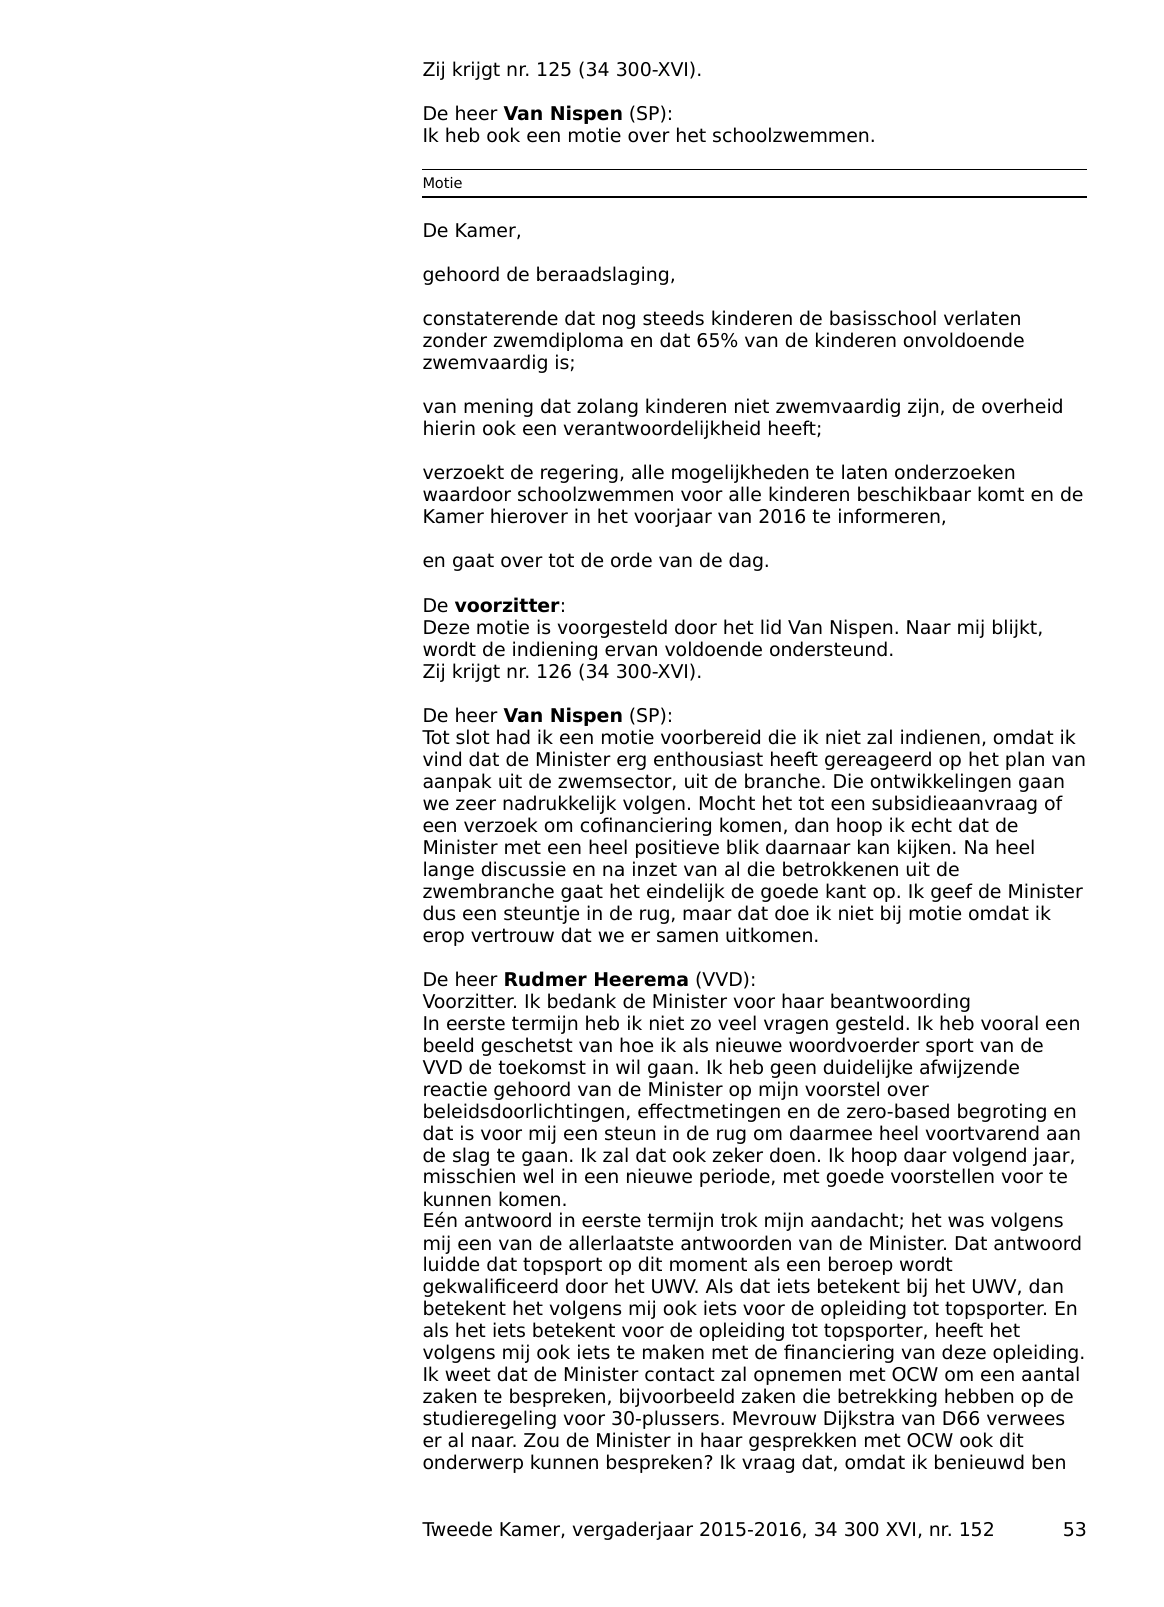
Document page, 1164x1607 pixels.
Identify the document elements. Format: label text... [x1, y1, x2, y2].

text De heer Van Nispen (SP): [422, 103, 1087, 125]
text De Kamer, [422, 220, 1087, 242]
text Deze motie is voorgesteld door het lid Van Nispen. Naar mij blijkt, wordt de indiening ervan voldoende ondersteund. [422, 617, 1087, 661]
text De heer Van Nispen (SP): [422, 705, 1087, 727]
text De voorzitter: [422, 594, 1087, 617]
text constaterende dat nog steeds kinderen de basisschool verlaten zonder zwemdiploma en dat 65% van de kinderen onvoldoende zwemvaardig is; [422, 308, 1087, 374]
text van mening dat zolang kinderen niet zwemvaardig zijn, de overheid hierin ook een verantwoordelijkheid heeft; [422, 396, 1087, 440]
text Zij krijgt nr. 125 (34 300-XVI). [422, 59, 1087, 81]
text gehoord de beraadslaging, [422, 264, 1087, 286]
text Eén antwoord in eerste termijn trok mijn aandacht; het was volgens mij een van de allerlaatste antwoorden van de Minister. Dat antwoord luidde dat topsport op dit moment als een beroep wordt gekwalificeerd door het UWV. Als dat iets betekent bij het UWV, dan betekent het volgens mij ook iets voor de opleiding tot topsporter. En als het iets betekent voor de opleiding tot topsporter, heeft het volgens mij ook iets te maken met de financiering van deze opleiding. Ik weet dat de Minister contact zal opnemen met OCW om een aantal zaken te bespreken, bijvoorbeeld zaken die betrekking hebben op de studieregeling voor 30-plussers. Mevrouw Dijkstra van D66 verwees er al naar. Zou de Minister in haar gesprekken met OCW ook dit onderwerp kunnen bespreken? Ik vraag dat, omdat ik benieuwd ben [422, 1210, 1087, 1474]
text Ik heb ook een motie over het schoolzwemmen. [422, 125, 1087, 147]
table_header Motie [422, 170, 1087, 196]
text In eerste termijn heb ik niet zo veel vragen gesteld. Ik heb vooral een beeld geschetst van hoe ik als nieuwe woordvoerder sport van de VVD de toekomst in wil gaan. Ik heb geen duidelijke afwijzende reactie gehoord van de Minister op mijn voorstel over beleidsdoorlichtingen, effectmetingen en de zero-based begroting en dat is voor mij een steun in de rug om daarmee heel voortvarend aan de slag te gaan. Ik zal dat ook zeker doen. Ik hoop daar volgend jaar, misschien wel in een nieuwe periode, met goede voorstellen voor te kunnen komen. [422, 1013, 1087, 1210]
text Zij krijgt nr. 126 (34 300-XVI). [422, 661, 1087, 682]
text Tot slot had ik een motie voorbereid die ik niet zal indienen, omdat ik vind dat de Minister erg enthousiast heeft gereageerd op het plan van aanpak uit de zwemsector, uit de branche. Die ontwikkelingen gaan we zeer nadrukkelijk volgen. Mocht het tot een subsidieaanvraag of een verzoek om cofinanciering komen, dan hoop ik echt dat de Minister met een heel positieve blik daarnaar kan kijken. Na heel lange discussie en na inzet van al die betrokkenen uit de zwembranche gaat het eindelijk de goede kant op. Ik geef de Minister dus een steuntje in de rug, maar dat doe ik niet bij motie omdat ik erop vertrouw dat we er samen uitkomen. [422, 727, 1087, 946]
text De heer Rudmer Heerema (VVD): [422, 969, 1087, 991]
text Voorzitter. Ik bedank de Minister voor haar beantwoording [422, 991, 1087, 1013]
text en gaat over tot de orde van de dag. [422, 550, 1087, 572]
text verzoekt de regering, alle mogelijkheden te laten onderzoeken waardoor schoolzwemmen voor alle kinderen beschikbaar komt en de Kamer hierover in het voorjaar van 2016 te informeren, [422, 462, 1087, 528]
